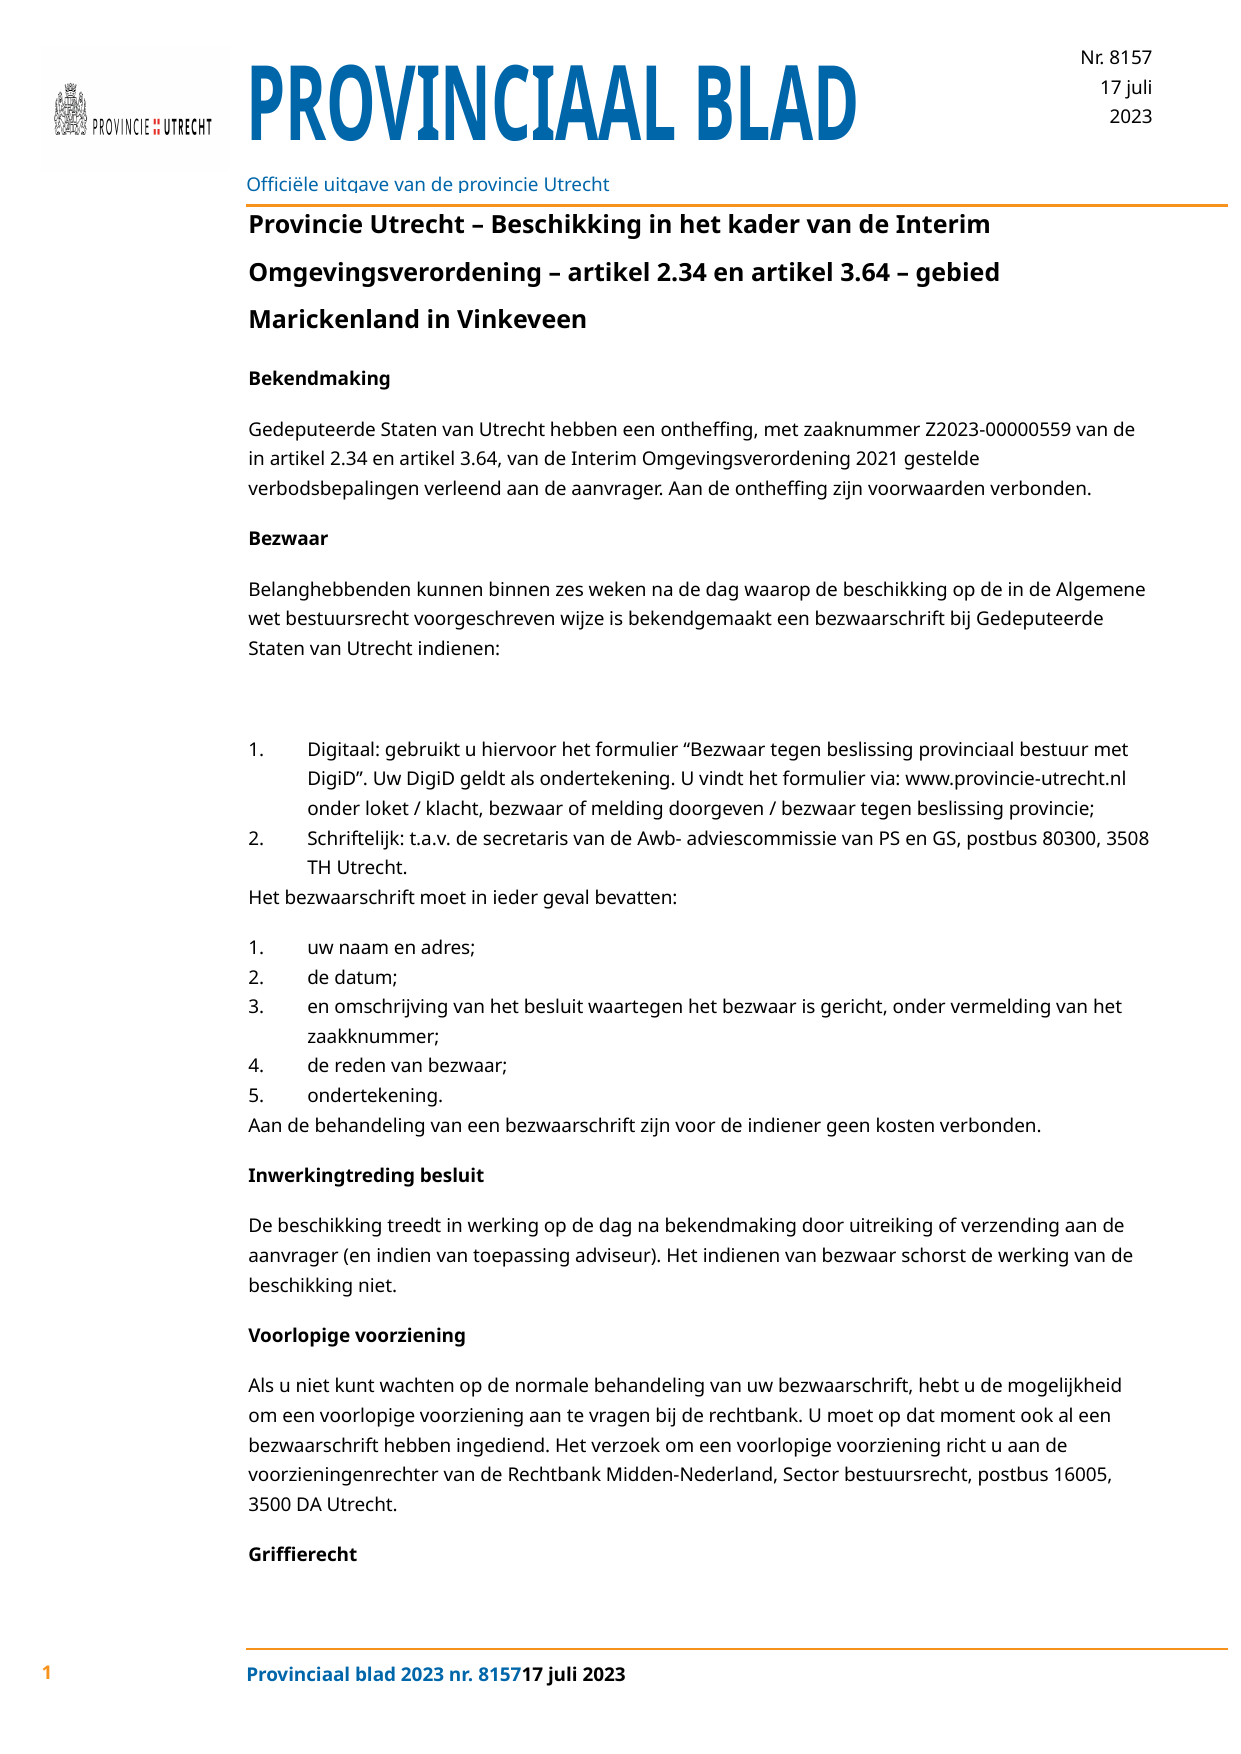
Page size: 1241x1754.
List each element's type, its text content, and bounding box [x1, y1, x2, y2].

text Griffierecht [248, 1541, 1152, 1567]
text Bekendmaking [248, 366, 1152, 391]
text Voorlopige voorziening [248, 1322, 1152, 1348]
text Aan de behandeling van een bezwaarschrift zijn voor de indiener geen kosten verbonden. [248, 1112, 1152, 1137]
list Digitaal: gebruikt u hiervoor het formulier “Bezwaar tegen beslissing provinciaal bestuur met DigiD”. Uw DigiD geldt als ondertekening. U vindt het formulier via: www.provincie-utrecht.nl onder loket / klacht, bezwaar of melding doorgeven / bezwaar tegen beslissing provincie; [248, 736, 1152, 821]
text Inwerkingtreding besluit [248, 1162, 1152, 1188]
list en omschrijving van het besluit waartegen het bezwaar is gericht, onder vermelding van het zaakknummer; [248, 993, 1152, 1049]
list Schriftelijk: t.a.v. de secretaris van de Awb- adviescommissie van PS en GS, postbus 80300, 3508 TH Utrecht. [248, 825, 1152, 880]
list ondertekening. [248, 1082, 1152, 1108]
picture [41, 47, 231, 172]
text Het bezwaarschrift moet in ieder geval bevatten: [248, 884, 1152, 909]
list uw naam en adres; [248, 934, 1152, 960]
text Provincie Utrecht – Beschikking in het kader van de Interim Omgevingsverordening – artikel 2.34 en artikel 3.64 – gebied Marickenland in Vinkeveen [248, 207, 1152, 336]
text De beschikking treedt in werking op de dag na bekendmaking door uitreiking of verzending aan de aanvrager (en indien van toepassing adviseur). Het indienen van bezwaar schorst de werking van de beschikking niet. [248, 1213, 1152, 1297]
text Gedeputeerde Staten van Utrecht hebben een ontheffing, met zaaknummer Z2023-00000559 van de in artikel 2.34 en artikel 3.64, van de Interim Omgevingsverordening 2021 gestelde verbodsbepalingen verleend aan de aanvrager. Aan de ontheffing zijn voorwaarden verbonden. [248, 416, 1152, 501]
list de reden van bezwaar; [248, 1053, 1152, 1078]
text Bezwaar [248, 526, 1152, 551]
list de datum; [248, 964, 1152, 989]
text Als u niet kunt wachten op de normale behandeling van uw bezwaarschrift, hebt u de mogelijkheid om een voorlopige voorziening aan te vragen bij de rechtbank. U moet op dat moment ook al een bezwaarschrift hebben ingediend. Het verzoek om een voorlopige voorziening richt u aan de voorzieningenrechter van de Rechtbank Midden-Nederland, Sector bestuursrecht, postbus 16005, 3500 DA Utrecht. [248, 1373, 1152, 1517]
text Belanghebbenden kunnen binnen zes weken na de dag waarop de beschikking op de in de Algemene wet bestuursrecht voorgeschreven wijze is bekendgemaakt een bezwaarschrift bij Gedeputeerde Staten van Utrecht indienen: [248, 576, 1152, 661]
